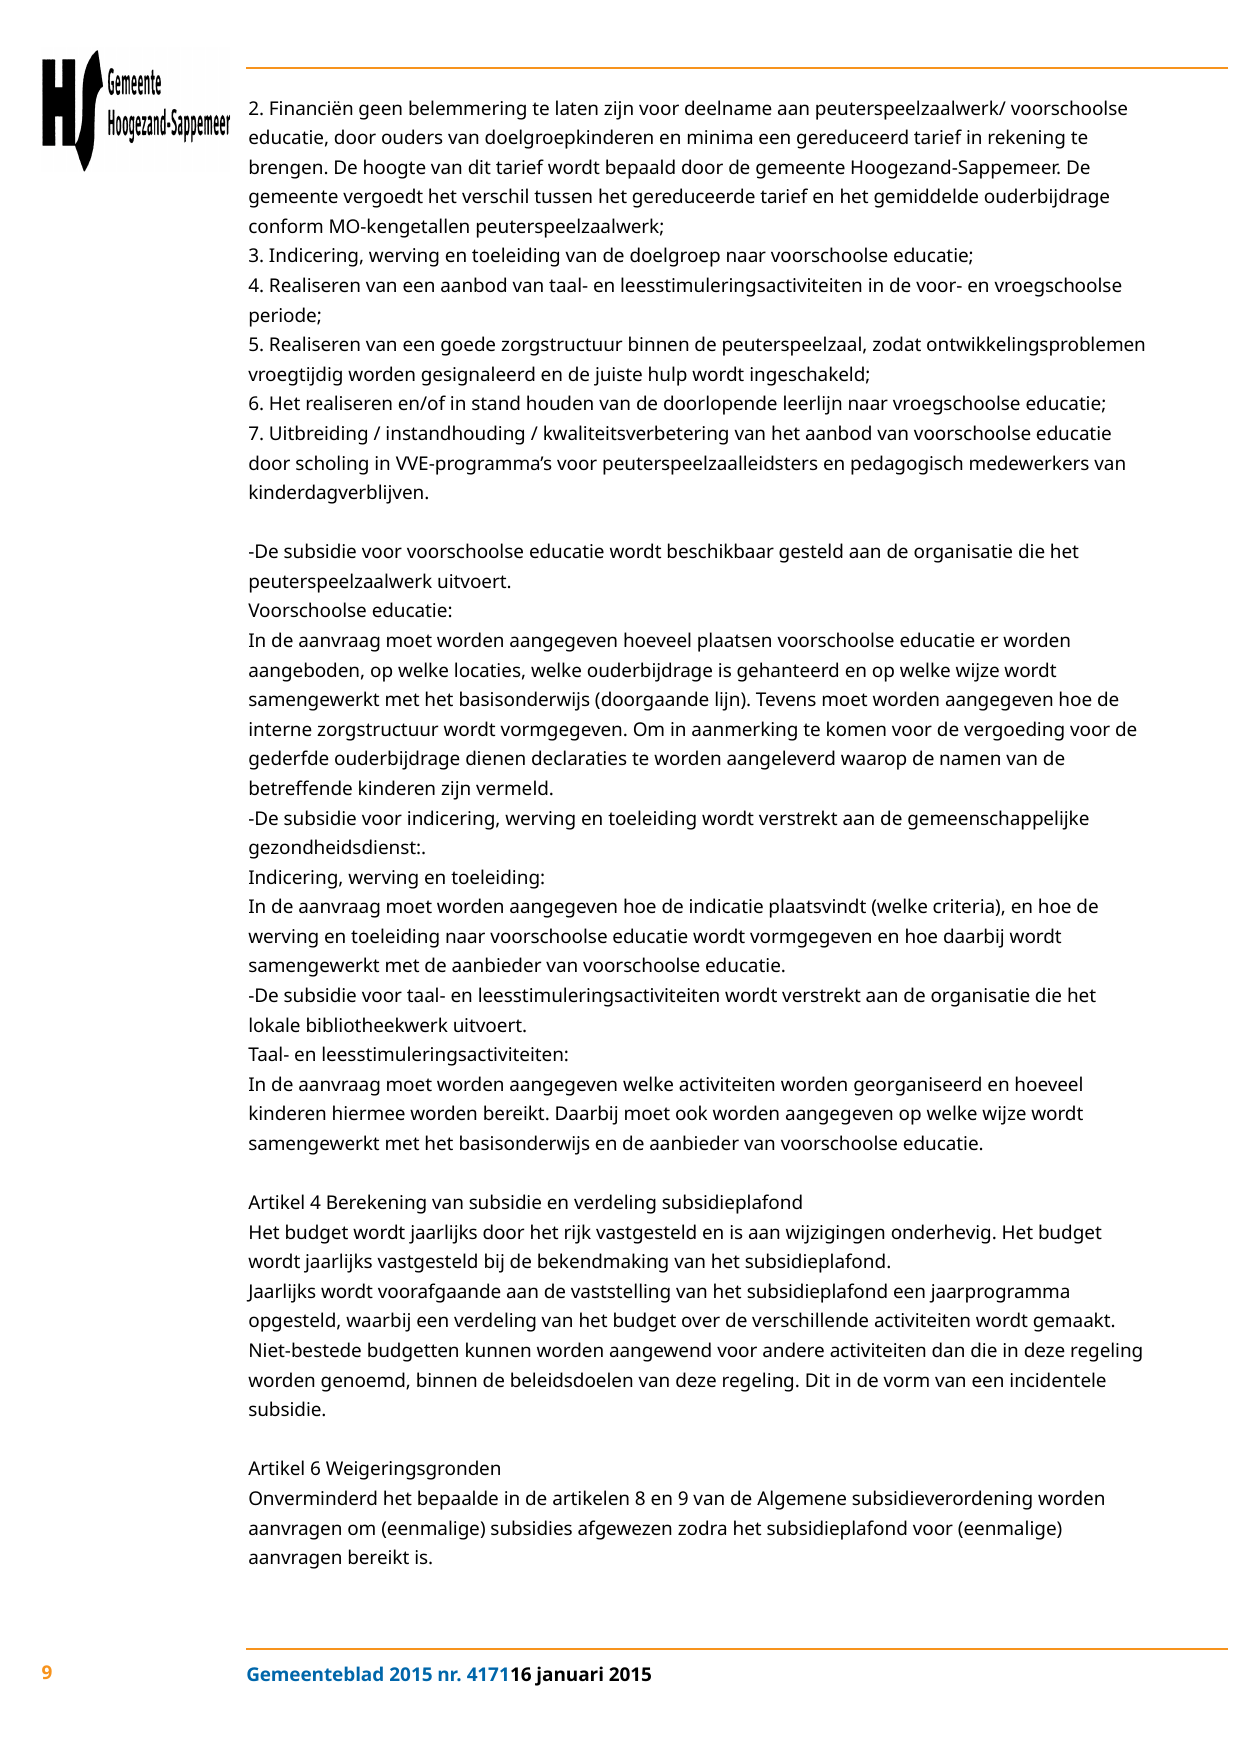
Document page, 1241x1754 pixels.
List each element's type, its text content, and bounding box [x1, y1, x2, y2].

text Taal- en leesstimuleringsactiviteiten: [248, 1041, 1152, 1067]
text In de aanvraag moet worden aangegeven hoeveel plaatsen voorschoolse educatie er worden aangeboden, op welke locaties, welke ouderbijdrage is gehanteerd en op welke wijze wordt samengewerkt met het basisonderwijs (doorgaande lijn). Tevens moet worden aangegeven hoe de interne zorgstructuur wordt vormgegeven. Om in aanmerking te komen voor de vergoeding voor de gederfde ouderbijdrage dienen declaraties te worden aangeleverd waarop de namen van de betreffende kinderen zijn vermeld. [248, 627, 1152, 801]
text Jaarlijks wordt voorafgaande aan de vaststelling van het subsidieplafond een jaarprogramma opgesteld, waarbij een verdeling van het budget over de verschillende activiteiten wordt gemaakt. [248, 1278, 1152, 1333]
text Voorschoolse educatie: [248, 598, 1152, 623]
text -De subsidie voor voorschoolse educatie wordt beschikbaar gesteld aan de organisatie die het peuterspeelzaalwerk uitvoert. [248, 538, 1152, 594]
text Artikel 6 Weigeringsgronden [248, 1456, 1152, 1481]
text 3. Indicering, werving en toeleiding van de doelgroep naar voorschoolse educatie; [248, 243, 1152, 268]
text In de aanvraag moet worden aangegeven hoe de indicatie plaatsvindt (welke criteria), en hoe de werving en toeleiding naar voorschoolse educatie wordt vormgegeven en hoe daarbij wordt samengewerkt met de aanbieder van voorschoolse educatie. [248, 893, 1152, 978]
text 2. Financiën geen belemmering te laten zijn voor deelname aan peuterspeelzaalwerk/ voorschoolse educatie, door ouders van doelgroepkinderen en minima een gereduceerd tarief in rekening te brengen. De hoogte van dit tarief wordt bepaald door de gemeente Hoogezand-Sappemeer. De gemeente vergoedt het verschil tussen het gereduceerde tarief en het gemiddelde ouderbijdrage conform MO-kengetallen peuterspeelzaalwerk; [248, 95, 1152, 239]
text 7. Uitbreiding / instandhouding / kwaliteitsverbetering van het aanbod van voorschoolse educatie door scholing in VVE-programma’s voor peuterspeelzaalleidsters en pedagogisch medewerkers van kinderdagverblijven. [248, 420, 1152, 505]
text -De subsidie voor taal- en leesstimuleringsactiviteiten wordt verstrekt aan de organisatie die het lokale bibliotheekwerk uitvoert. [248, 982, 1152, 1038]
text In de aanvraag moet worden aangegeven welke activiteiten worden georganiseerd en hoeveel kinderen hiermee worden bereikt. Daarbij moet ook worden aangegeven op welke wijze wordt samengewerkt met het basisonderwijs en de aanbieder van voorschoolse educatie. [248, 1071, 1152, 1156]
picture [41, 47, 231, 172]
text Indicering, werving en toeleiding: [248, 864, 1152, 890]
text Niet-bestede budgetten kunnen worden aangewend voor andere activiteiten dan die in deze regeling worden genoemd, binnen de beleidsdoelen van deze regeling. Dit in de vorm van een incidentele subsidie. [248, 1337, 1152, 1422]
text 6. Het realiseren en/of in stand houden van de doorlopende leerlijn naar vroegschoolse educatie; [248, 391, 1152, 416]
text Artikel 4 Berekening van subsidie en verdeling subsidieplafond [248, 1189, 1152, 1215]
text 4. Realiseren van een aanbod van taal- en leesstimuleringsactiviteiten in de voor- en vroegschoolse periode; [248, 272, 1152, 328]
text Het budget wordt jaarlijks door het rijk vastgesteld en is aan wijzigingen onderhevig. Het budget wordt jaarlijks vastgesteld bij de bekendmaking van het subsidieplafond. [248, 1219, 1152, 1274]
text -De subsidie voor indicering, werving en toeleiding wordt verstrekt aan de gemeenschappelijke gezondheidsdienst:. [248, 805, 1152, 860]
text Onverminderd het bepaalde in de artikelen 8 en 9 van de Algemene subsidieverordening worden aanvragen om (eenmalige) subsidies afgewezen zodra het subsidieplafond voor (eenmalige) aanvragen bereikt is. [248, 1485, 1152, 1570]
text 5. Realiseren van een goede zorgstructuur binnen de peuterspeelzaal, zodat ontwikkelingsproblemen vroegtijdig worden gesignaleerd en de juiste hulp wordt ingeschakeld; [248, 331, 1152, 387]
